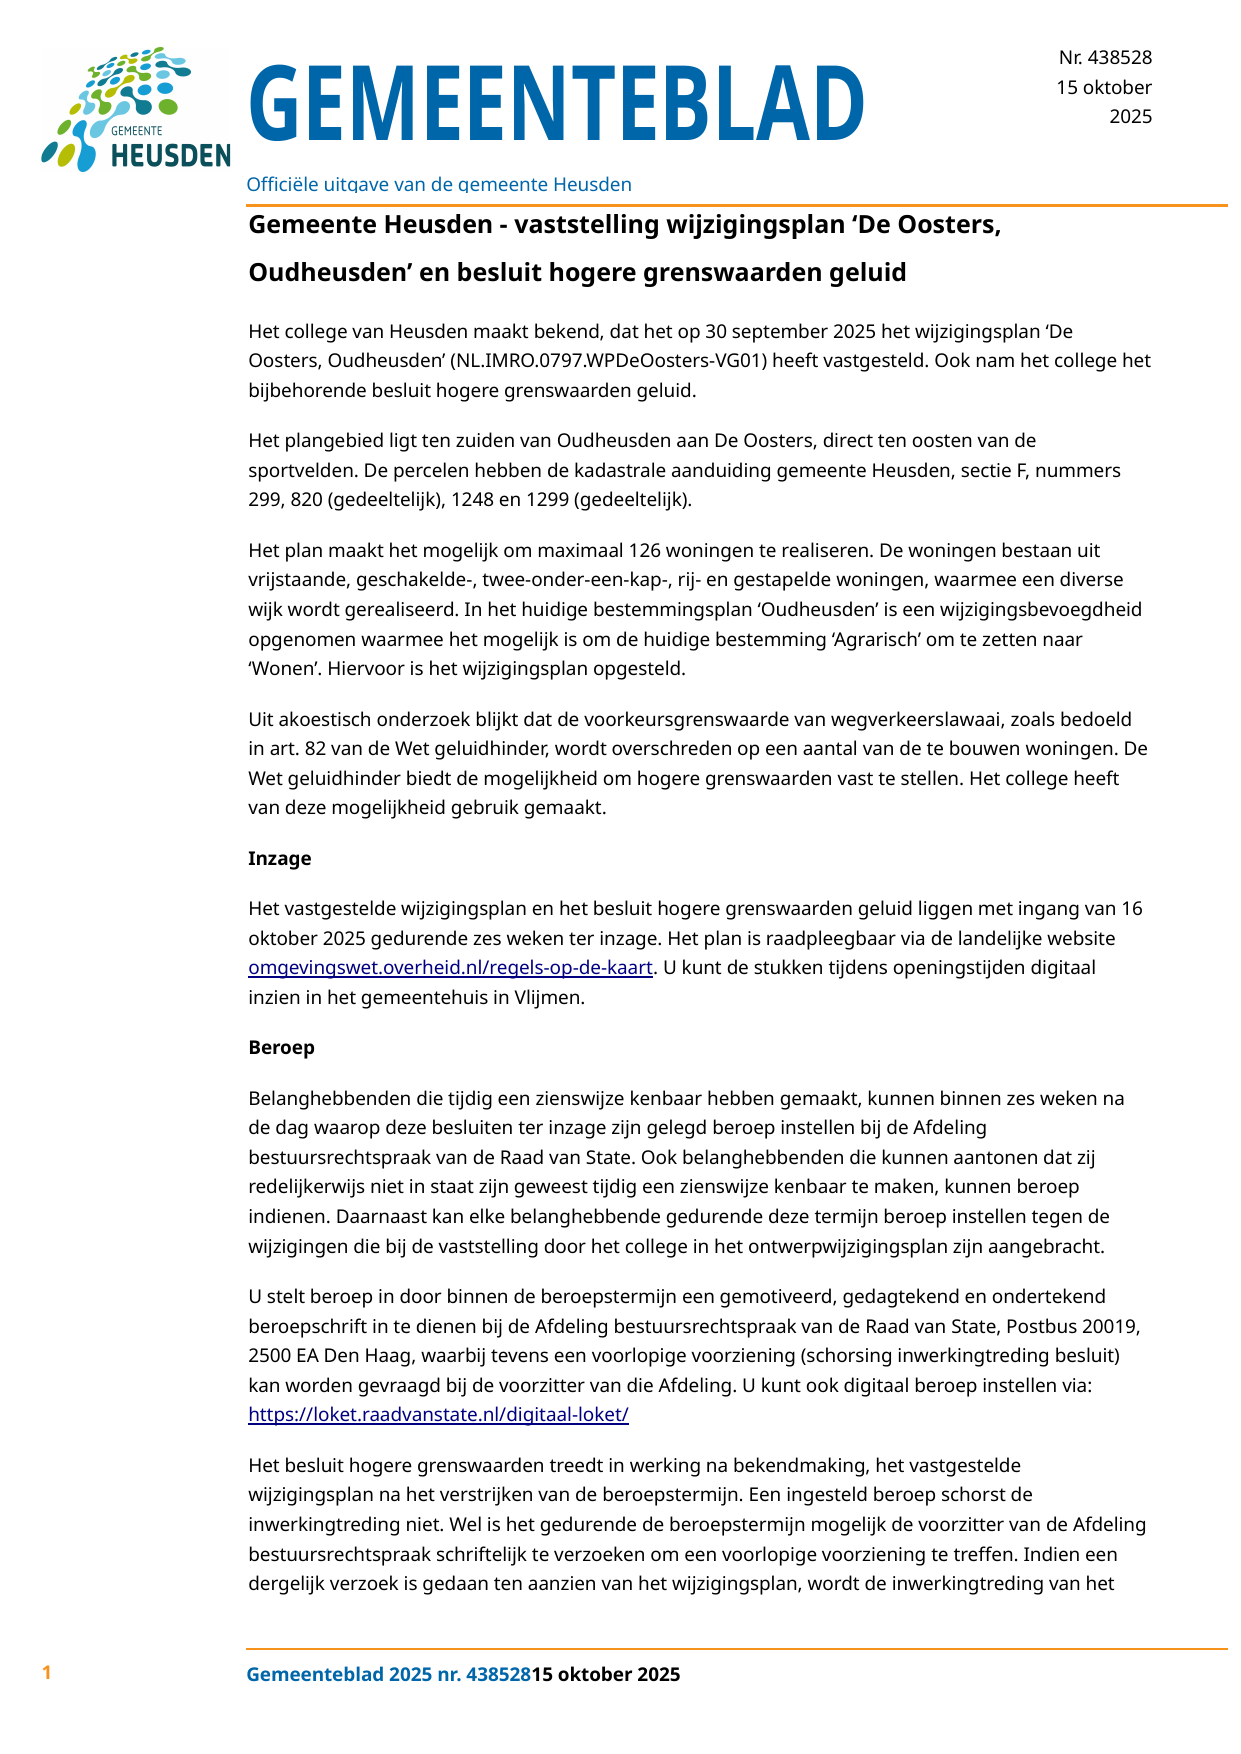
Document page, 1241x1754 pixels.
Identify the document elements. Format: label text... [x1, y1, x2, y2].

text Uit akoestisch onderzoek blijkt dat de voorkeursgrenswaarde van wegverkeerslawaai, zoals bedoeld in art. 82 van de Wet geluidhinder, wordt overschreden op een aantal van de te bouwen woningen. De Wet geluidhinder biedt de mogelijkheid om hogere grenswaarden vast te stellen. Het college heeft van deze mogelijkheid gebruik gemaakt. [248, 706, 1152, 820]
picture [41, 47, 231, 172]
text Belanghebbenden die tijdig een zienswijze kenbaar hebben gemaakt, kunnen binnen zes weken na de dag waarop deze besluiten ter inzage zijn gelegd beroep instellen bij de Afdeling bestuursrechtspraak van de Raad van State. Ook belanghebbenden die kunnen aantonen dat zij redelijkerwijs niet in staat zijn geweest tijdig een zienswijze kenbaar te maken, kunnen beroep indienen. Daarnaast kan elke belanghebbende gedurende deze termijn beroep instellen tegen de wijzigingen die bij de vaststelling door het college in het ontwerpwijzigingsplan zijn aangebracht. [248, 1085, 1152, 1259]
text Het plan maakt het mogelijk om maximaal 126 woningen te realiseren. De woningen bestaan uit vrijstaande, geschakelde-, twee-onder-een-kap-, rij- en gestapelde woningen, waarmee een diverse wijk wordt gerealiseerd. In het huidige bestemmingsplan ‘Oudheusden’ is een wijzigingsbevoegdheid opgenomen waarmee het mogelijk is om de huidige bestemming ‘Agrarisch’ om te zetten naar ‘Wonen’. Hiervoor is het wijzigingsplan opgesteld. [248, 537, 1152, 681]
text Het plangebied ligt ten zuiden van Oudheusden aan De Oosters, direct ten oosten van de sportvelden. De percelen hebben de kadastrale aanduiding gemeente Heusden, sectie F, nummers 299, 820 (gedeeltelijk), 1248 en 1299 (gedeeltelijk). [248, 427, 1152, 512]
text Gemeente Heusden - vaststelling wijzigingsplan ‘De Oosters, Oudheusden’ en besluit hogere grenswaarden geluid [248, 207, 1152, 288]
text Inzage [248, 845, 1152, 871]
text Beroep [248, 1034, 1152, 1060]
text Het besluit hogere grenswaarden treedt in werking na bekendmaking, het vastgestelde wijzigingsplan na het verstrijken van de beroepstermijn. Een ingesteld beroep schorst de inwerkingtreding niet. Wel is het gedurende de beroepstermijn mogelijk de voorzitter van de Afdeling bestuursrechtspraak schriftelijk te verzoeken om een voorlopige voorziening te treffen. Indien een dergelijk verzoek is gedaan ten aanzien van het wijzigingsplan, wordt de inwerkingtreding van het [248, 1452, 1152, 1596]
text Het vastgestelde wijzigingsplan en het besluit hogere grenswaarden geluid liggen met ingang van 16 oktober 2025 gedurende zes weken ter inzage. Het plan is raadpleegbaar via de landelijke website omgevingswet.overheid.nl/regels-op-de-kaart. U kunt de stukken tijdens openingstijden digitaal inzien in het gemeentehuis in Vlijmen. [248, 895, 1152, 1010]
text U stelt beroep in door binnen de beroepstermijn een gemotiveerd, gedagtekend en ondertekend beroepschrift in te dienen bij de Afdeling bestuursrechtspraak van de Raad van State, Postbus 20019, 2500 EA Den Haag, waarbij tevens een voorlopige voorziening (schorsing inwerkingtreding besluit) kan worden gevraagd bij de voorzitter van die Afdeling. U kunt ook digitaal beroep instellen via: https://loket.raadvanstate.nl/digitaal-loket/ [248, 1283, 1152, 1427]
text Het college van Heusden maakt bekend, dat het op 30 september 2025 het wijzigingsplan ‘De Oosters, Oudheusden’ (NL.IMRO.0797.WPDeOosters-VG01) heeft vastgesteld. Ook nam het college het bijbehorende besluit hogere grenswaarden geluid. [248, 318, 1152, 403]
